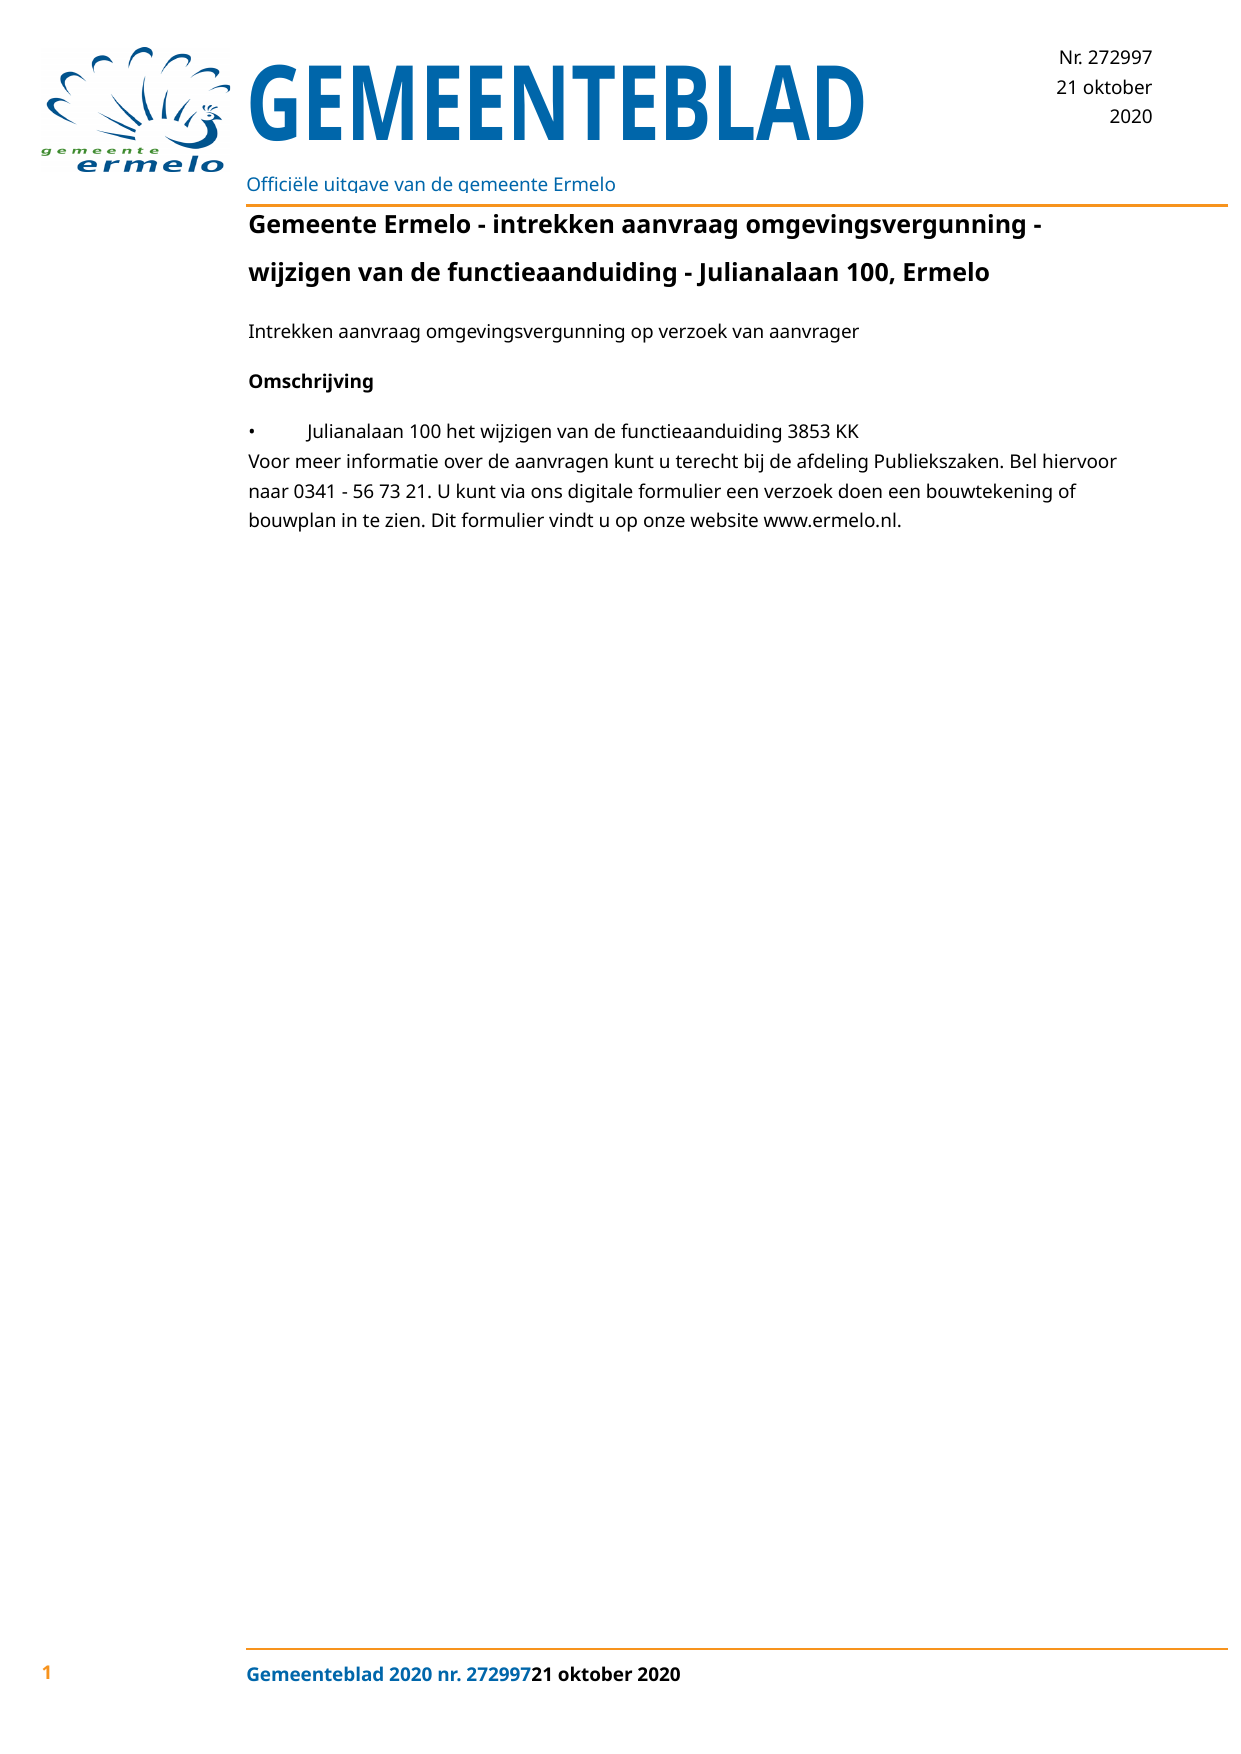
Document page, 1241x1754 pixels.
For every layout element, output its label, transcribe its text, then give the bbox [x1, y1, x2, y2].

list Julianalaan 100 het wijzigen van de functieaanduiding 3853 KK [248, 419, 1152, 444]
picture [41, 47, 231, 172]
text Voor meer informatie over de aanvragen kunt u terecht bij de afdeling Publiekszaken. Bel hiervoor naar 0341 - 56 73 21. U kunt via ons digitale formulier een verzoek doen een bouwtekening of bouwplan in te zien. Dit formulier vindt u op onze website www.ermelo.nl. [248, 448, 1152, 533]
text Intrekken aanvraag omgevingsvergunning op verzoek van aanvrager [248, 318, 1152, 344]
text Omschrijving [248, 368, 1152, 394]
text Gemeente Ermelo - intrekken aanvraag omgevingsvergunning - wijzigen van de functieaanduiding - Julianalaan 100, Ermelo [248, 207, 1152, 288]
